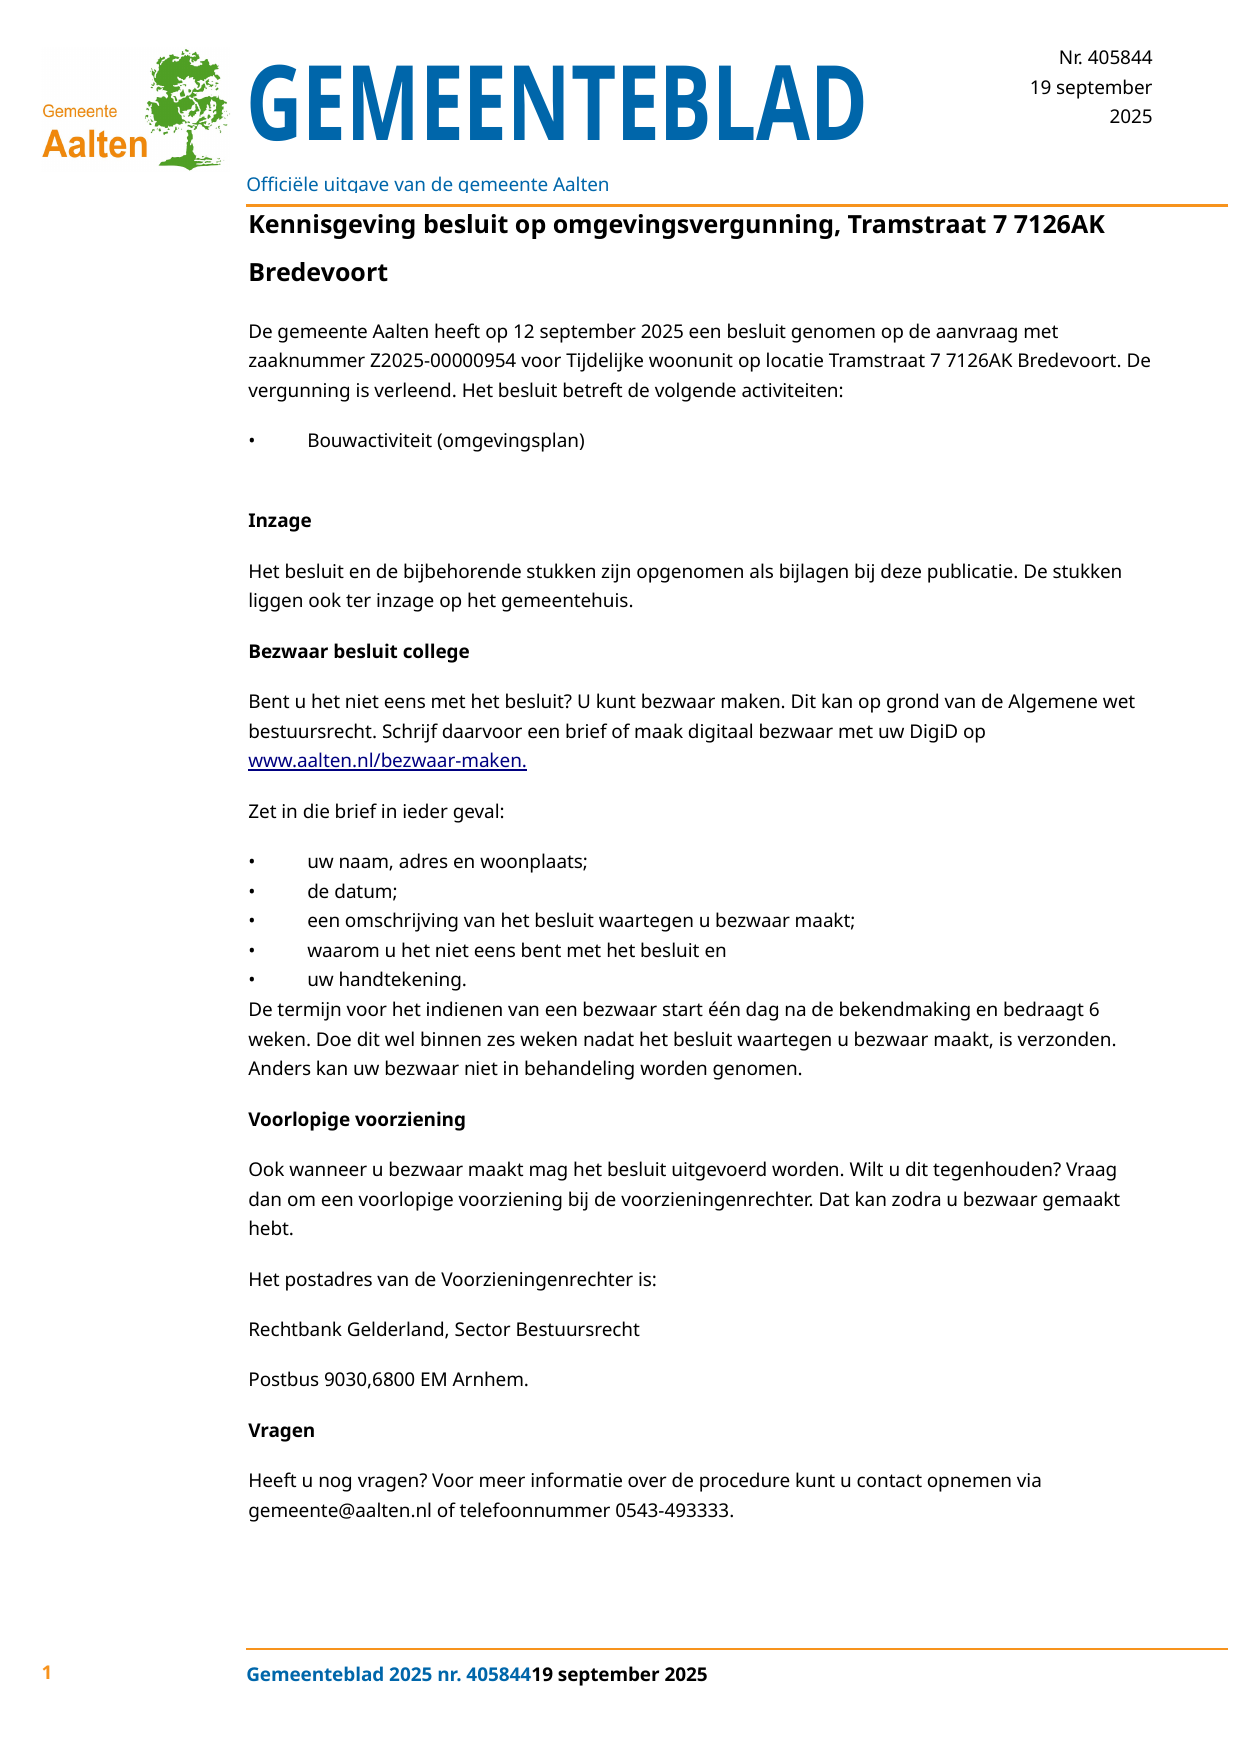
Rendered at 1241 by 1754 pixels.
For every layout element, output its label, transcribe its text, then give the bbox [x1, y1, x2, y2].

text Bezwaar besluit college [248, 638, 1152, 664]
text Heeft u nog vragen? Voor meer informatie over de procedure kunt u contact opnemen via gemeente@aalten.nl of telefoonnummer 0543-493333. [248, 1467, 1152, 1523]
text Inzage [248, 507, 1152, 533]
text Postbus 9030,6800 EM Arnhem. [248, 1367, 1152, 1392]
list Bouwactiviteit (omgevingsplan) [248, 427, 1152, 453]
text Ook wanneer u bezwaar maakt mag het besluit uitgevoerd worden. Wilt u dit tegenhouden? Vraag dan om een voorlopige voorziening bij de voorzieningenrechter. Dat kan zodra u bezwaar gemaakt hebt. [248, 1156, 1152, 1241]
text Bent u het niet eens met het besluit? U kunt bezwaar maken. Dit kan op grond van de Algemene wet bestuursrecht. Schrijf daarvoor een brief of maak digitaal bezwaar met uw DigiD op www.aalten.nl/bezwaar-maken. [248, 688, 1152, 773]
list uw naam, adres en woonplaats; [248, 848, 1152, 874]
text De termijn voor het indienen van een bezwaar start één dag na de bekendmaking en bedraagt 6 weken. Doe dit wel binnen zes weken nadat het besluit waartegen u bezwaar maakt, is verzonden. Anders kan uw bezwaar niet in behandeling worden genomen. [248, 996, 1152, 1081]
text Rechtbank Gelderland, Sector Bestuursrecht [248, 1316, 1152, 1342]
text Voorlopige voorziening [248, 1106, 1152, 1132]
picture [41, 47, 231, 172]
list een omschrijving van het besluit waartegen u bezwaar maakt; [248, 907, 1152, 933]
list uw handtekening. [248, 967, 1152, 992]
list waarom u het niet eens bent met het besluit en [248, 937, 1152, 963]
text Kennisgeving besluit op omgevingsvergunning, Tramstraat 7 7126AK Bredevoort [248, 207, 1152, 288]
text Vragen [248, 1417, 1152, 1443]
text Zet in die brief in ieder geval: [248, 798, 1152, 824]
text Het postadres van de Voorzieningenrechter is: [248, 1266, 1152, 1292]
list de datum; [248, 878, 1152, 904]
text Het besluit en de bijbehorende stukken zijn opgenomen als bijlagen bij deze publicatie. De stukken liggen ook ter inzage op het gemeentehuis. [248, 558, 1152, 613]
text De gemeente Aalten heeft op 12 september 2025 een besluit genomen op de aanvraag met zaaknummer Z2025-00000954 voor Tijdelijke woonunit op locatie Tramstraat 7 7126AK Bredevoort. De vergunning is verleend. Het besluit betreft de volgende activiteiten: [248, 318, 1152, 403]
